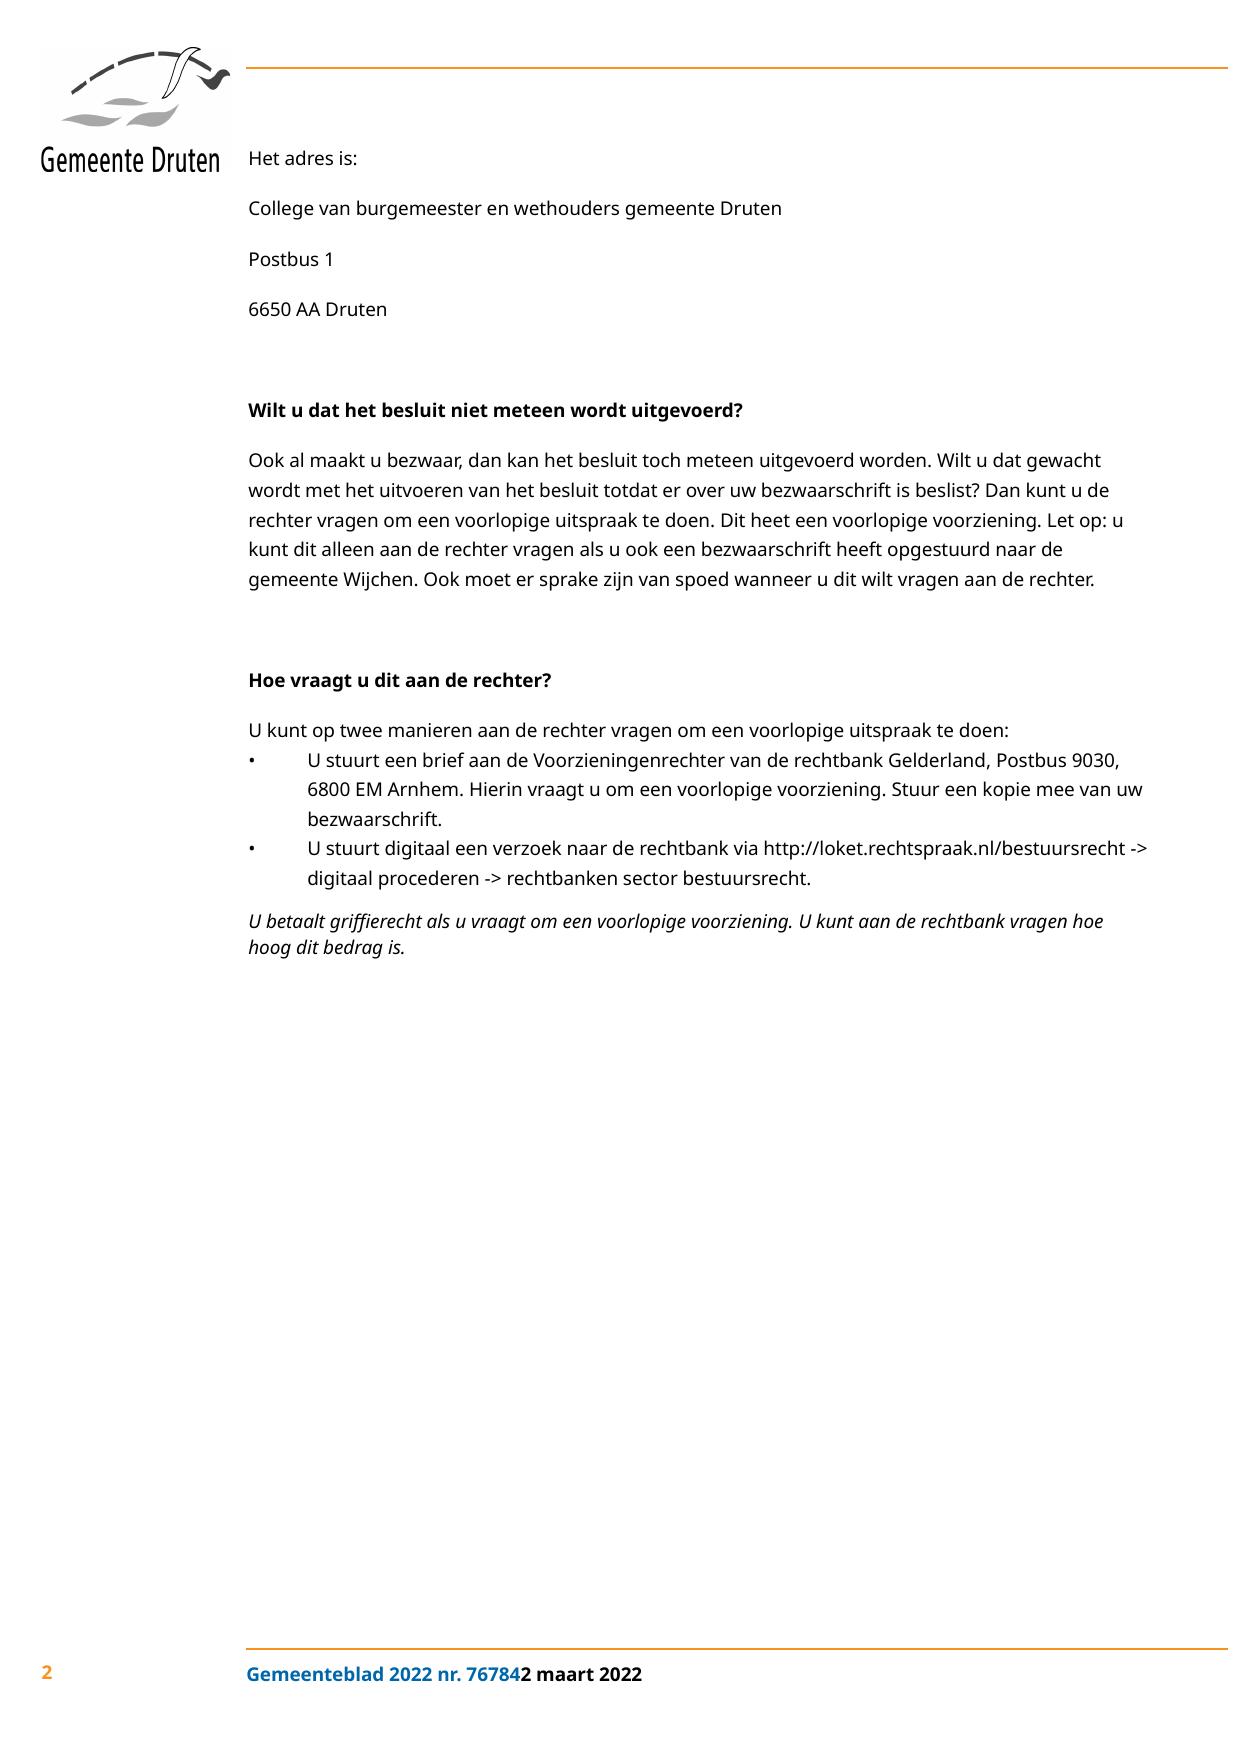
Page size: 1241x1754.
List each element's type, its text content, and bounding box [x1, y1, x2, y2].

text Ook al maakt u bezwaar, dan kan het besluit toch meteen uitgevoerd worden. Wilt u dat gewacht wordt met het uitvoeren van het besluit totdat er over uw bezwaarschrift is beslist? Dan kunt u de rechter vragen om een voorlopige uitspraak te doen. Dit heet een voorlopige voorziening. Let op: u kunt dit alleen aan de rechter vragen als u ook een bezwaarschrift heeft opgestuurd naar de gemeente Wijchen. Ook moet er sprake zijn van spoed wanneer u dit wilt vragen aan de rechter. [248, 448, 1152, 592]
text Het adres is: [248, 145, 1152, 171]
text Hoe vraagt u dit aan de rechter? [248, 667, 1152, 693]
text U kunt op twee manieren aan de rechter vragen om een voorlopige uitspraak te doen: [248, 717, 1152, 743]
list U stuurt een brief aan de Voorzieningenrechter van de rechtbank Gelderland, Postbus 9030, 6800 EM Arnhem. Hierin vraagt u om een voorlopige voorziening. Stuur een kopie mee van uw bezwaarschrift. [248, 747, 1152, 832]
picture [41, 47, 231, 172]
text College van burgemeester en wethouders gemeente Druten [248, 196, 1152, 221]
text Postbus 1 [248, 246, 1152, 272]
text Wilt u dat het besluit niet meteen wordt uitgevoerd? [248, 397, 1152, 423]
list U stuurt digitaal een verzoek naar de rechtbank via http://loket.rechtspraak.nl/bestuursrecht -> digitaal procederen -> rechtbanken sector bestuursrecht. [248, 836, 1152, 891]
text U betaalt griffierecht als u vraagt om een voorlopige voorziening. U kunt aan de rechtbank vragen hoe hoog dit bedrag is. [248, 908, 1152, 960]
text 6650 AA Druten [248, 296, 1152, 322]
